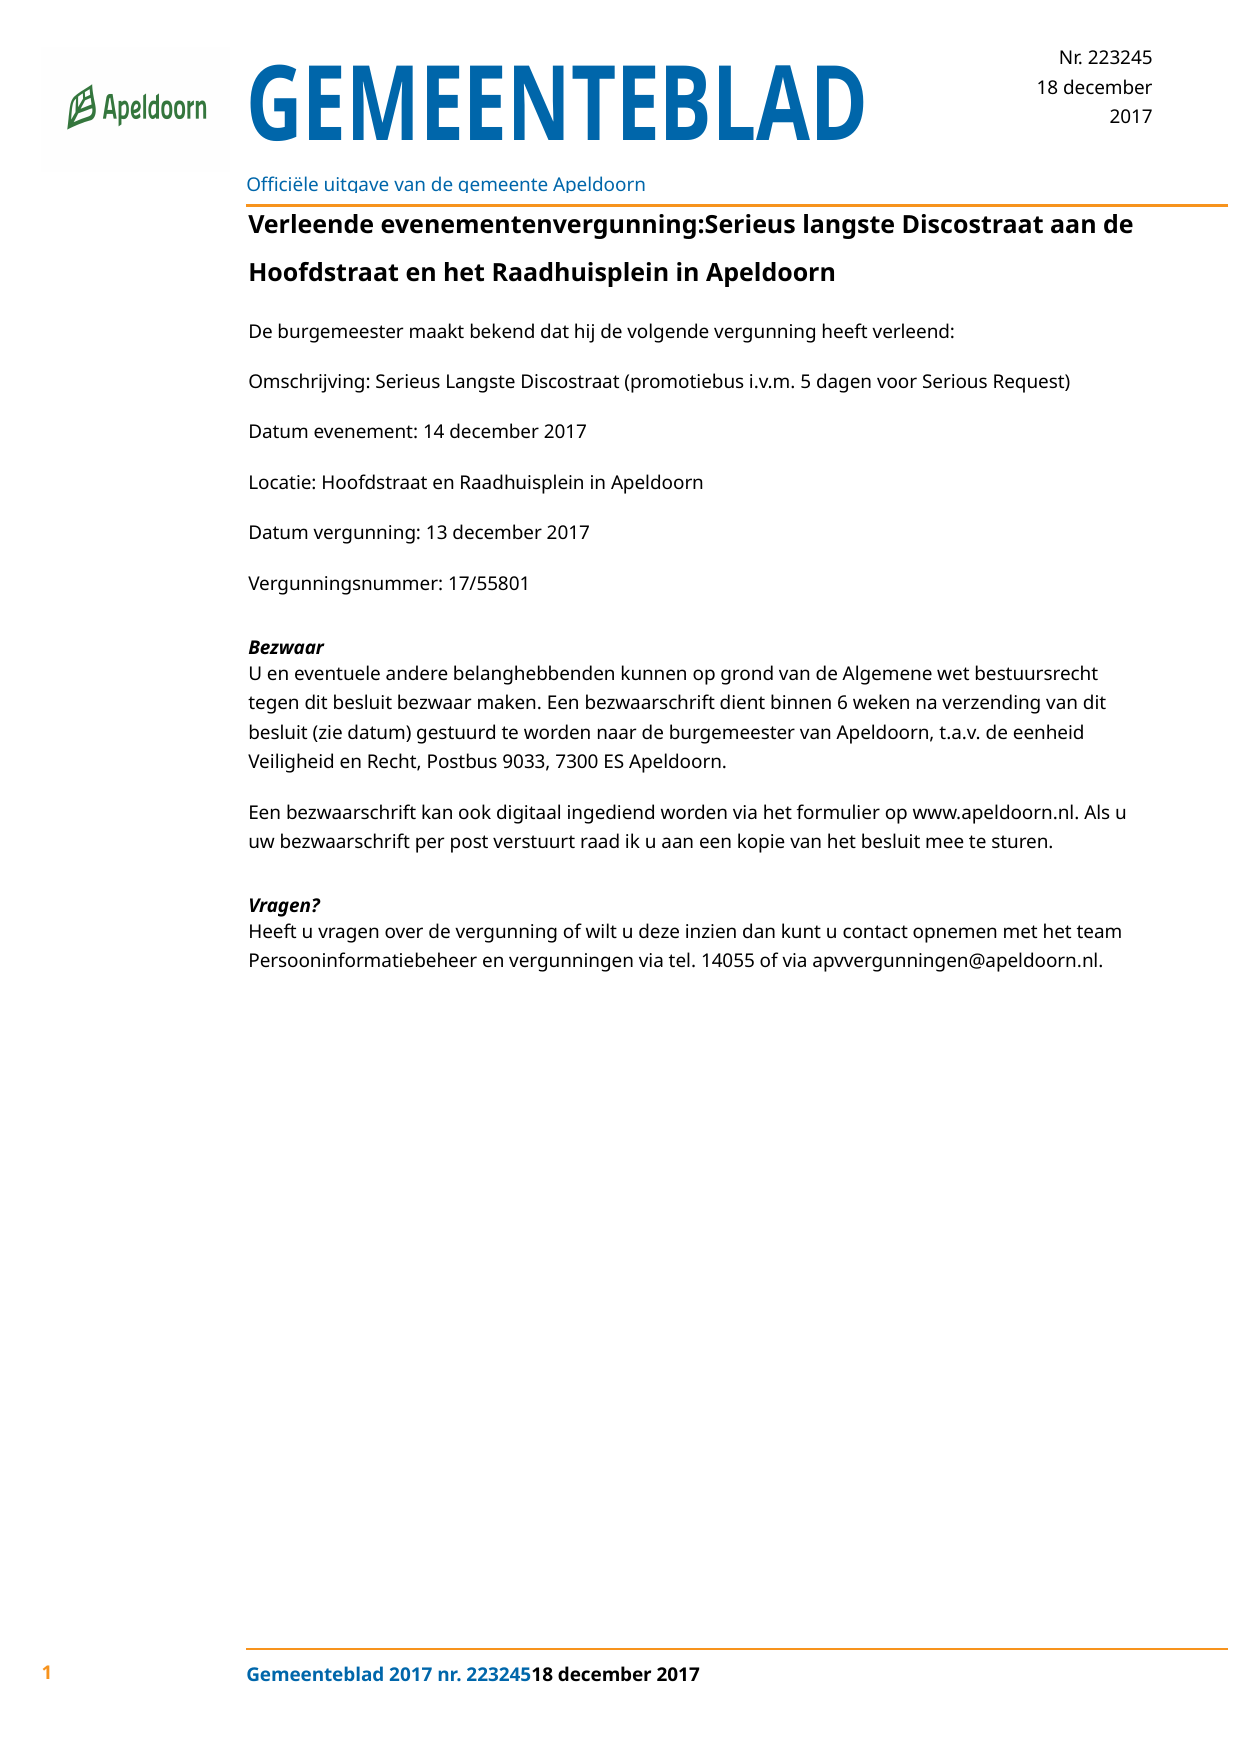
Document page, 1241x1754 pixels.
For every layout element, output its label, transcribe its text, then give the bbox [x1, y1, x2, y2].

text Verleende evenementenvergunning:Serieus langste Discostraat aan de Hoofdstraat en het Raadhuisplein in Apeldoorn [248, 207, 1152, 288]
text Omschrijving: Serieus Langste Discostraat (promotiebus i.v.m. 5 dagen voor Serious Request) [248, 368, 1152, 394]
text Bezwaar [248, 634, 1152, 660]
text Datum vergunning: 13 december 2017 [248, 519, 1152, 545]
text De burgemeester maakt bekend dat hij de volgende vergunning heeft verleend: [248, 318, 1152, 344]
text U en eventuele andere belanghebbenden kunnen op grond van de Algemene wet bestuursrecht tegen dit besluit bezwaar maken. Een bezwaarschrift dient binnen 6 weken na verzending van dit besluit (zie datum) gestuurd te worden naar de burgemeester van Apeldoorn, t.a.v. de eenheid Veiligheid en Recht, Postbus 9033, 7300 ES Apeldoorn. [248, 660, 1152, 774]
picture [41, 47, 231, 172]
text Locatie: Hoofdstraat en Raadhuisplein in Apeldoorn [248, 469, 1152, 495]
text Heeft u vragen over de vergunning of wilt u deze inzien dan kunt u contact opnemen met het team Persooninformatiebeheer en vergunningen via tel. 14055 of via apvvergunningen@apeldoorn.nl. [248, 918, 1152, 973]
text Een bezwaarschrift kan ook digitaal ingediend worden via het formulier op www.apeldoorn.nl. Als u uw bezwaarschrift per post verstuurt raad ik u aan een kopie van het besluit mee te sturen. [248, 799, 1152, 854]
text Vragen? [248, 892, 1152, 918]
text Vergunningsnummer: 17/55801 [248, 570, 1152, 596]
text Datum evenement: 14 december 2017 [248, 419, 1152, 444]
